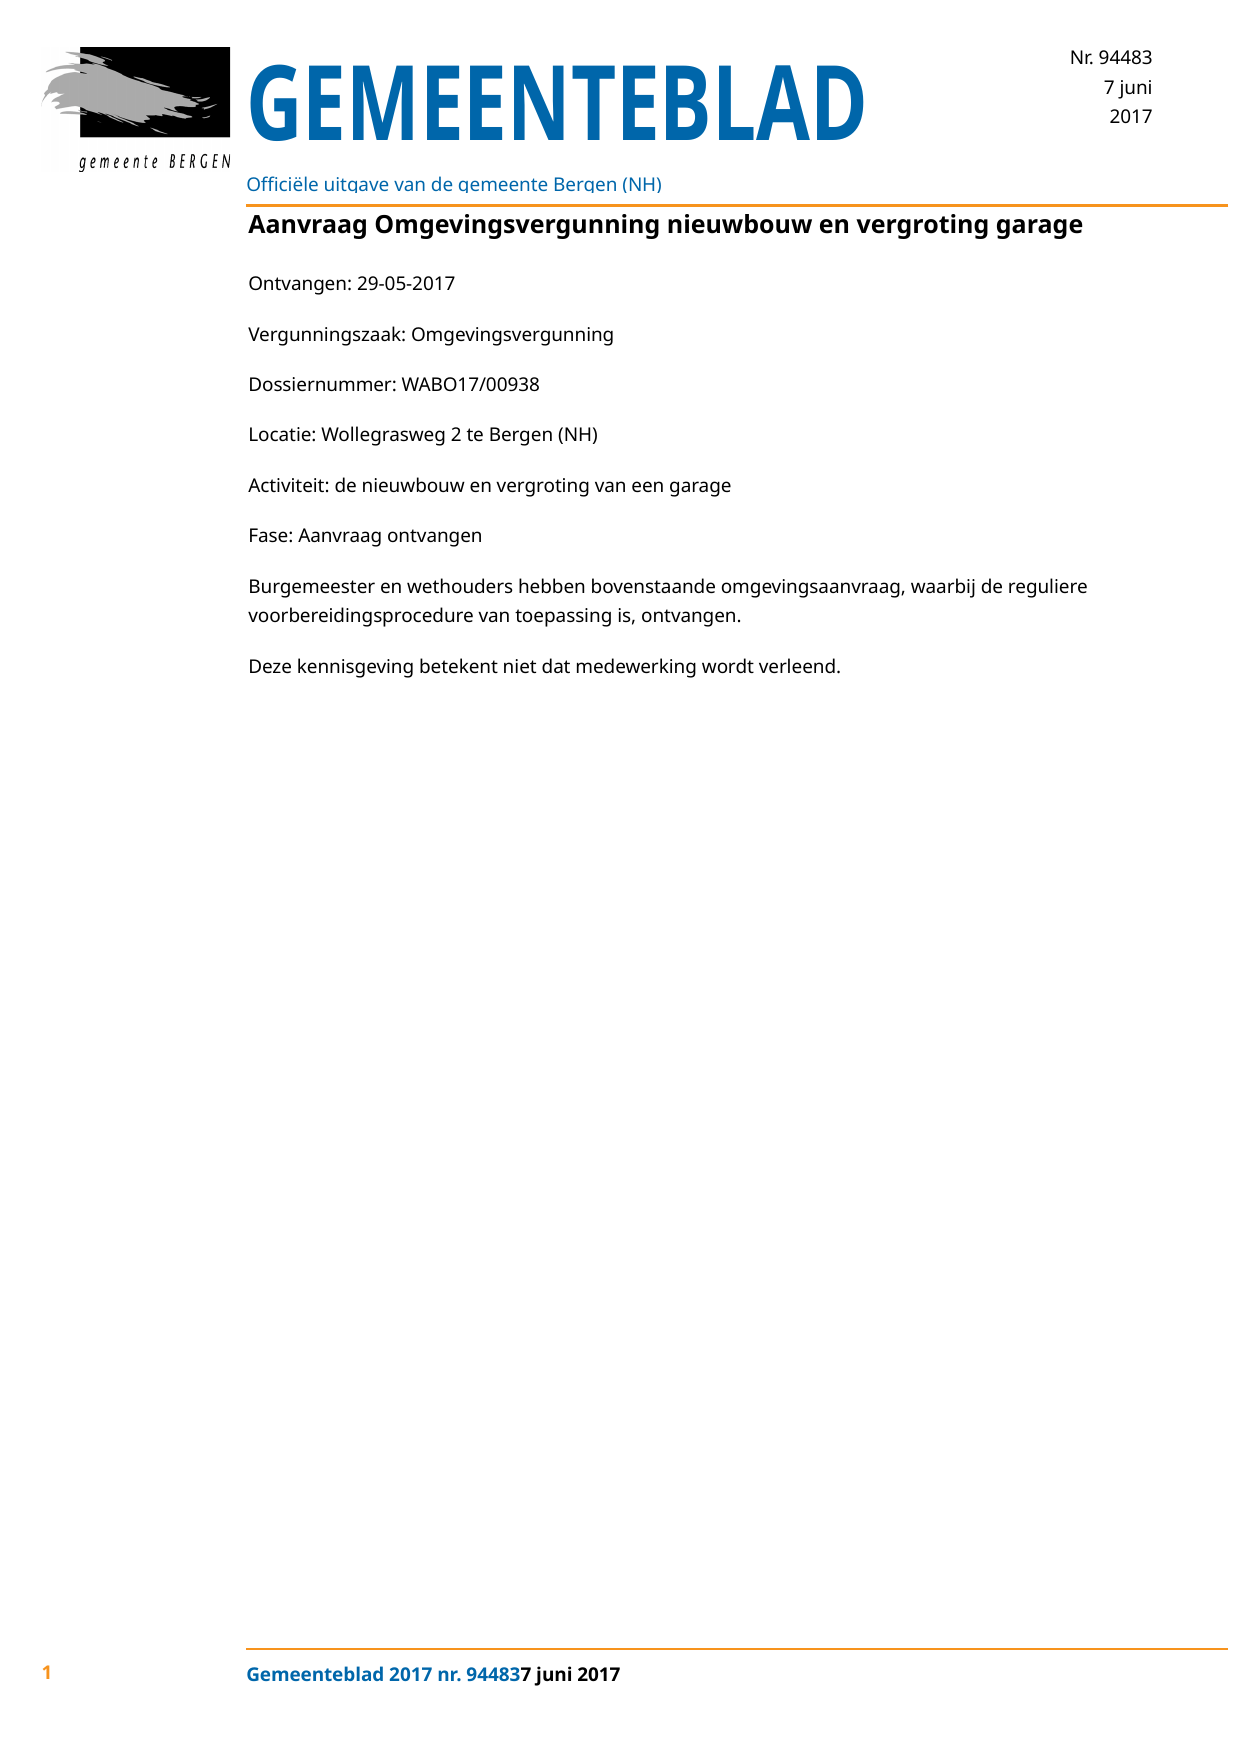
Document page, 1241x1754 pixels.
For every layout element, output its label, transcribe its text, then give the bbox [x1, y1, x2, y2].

text Dossiernummer: WABO17/00938 [248, 371, 1152, 397]
text Burgemeester en wethouders hebben bovenstaande omgevingsaanvraag, waarbij de reguliere voorbereidingsprocedure van toepassing is, ontvangen. [248, 573, 1152, 628]
picture [41, 47, 231, 172]
text Locatie: Wollegrasweg 2 te Bergen (NH) [248, 422, 1152, 447]
text Aanvraag Omgevingsvergunning nieuwbouw en vergroting garage [248, 207, 1152, 241]
text Fase: Aanvraag ontvangen [248, 522, 1152, 548]
text Vergunningszaak: Omgevingsvergunning [248, 321, 1152, 346]
text Deze kennisgeving betekent niet dat medewerking wordt verleend. [248, 653, 1152, 678]
text Activiteit: de nieuwbouw en vergroting van een garage [248, 472, 1152, 498]
text Ontvangen: 29-05-2017 [248, 270, 1152, 296]
